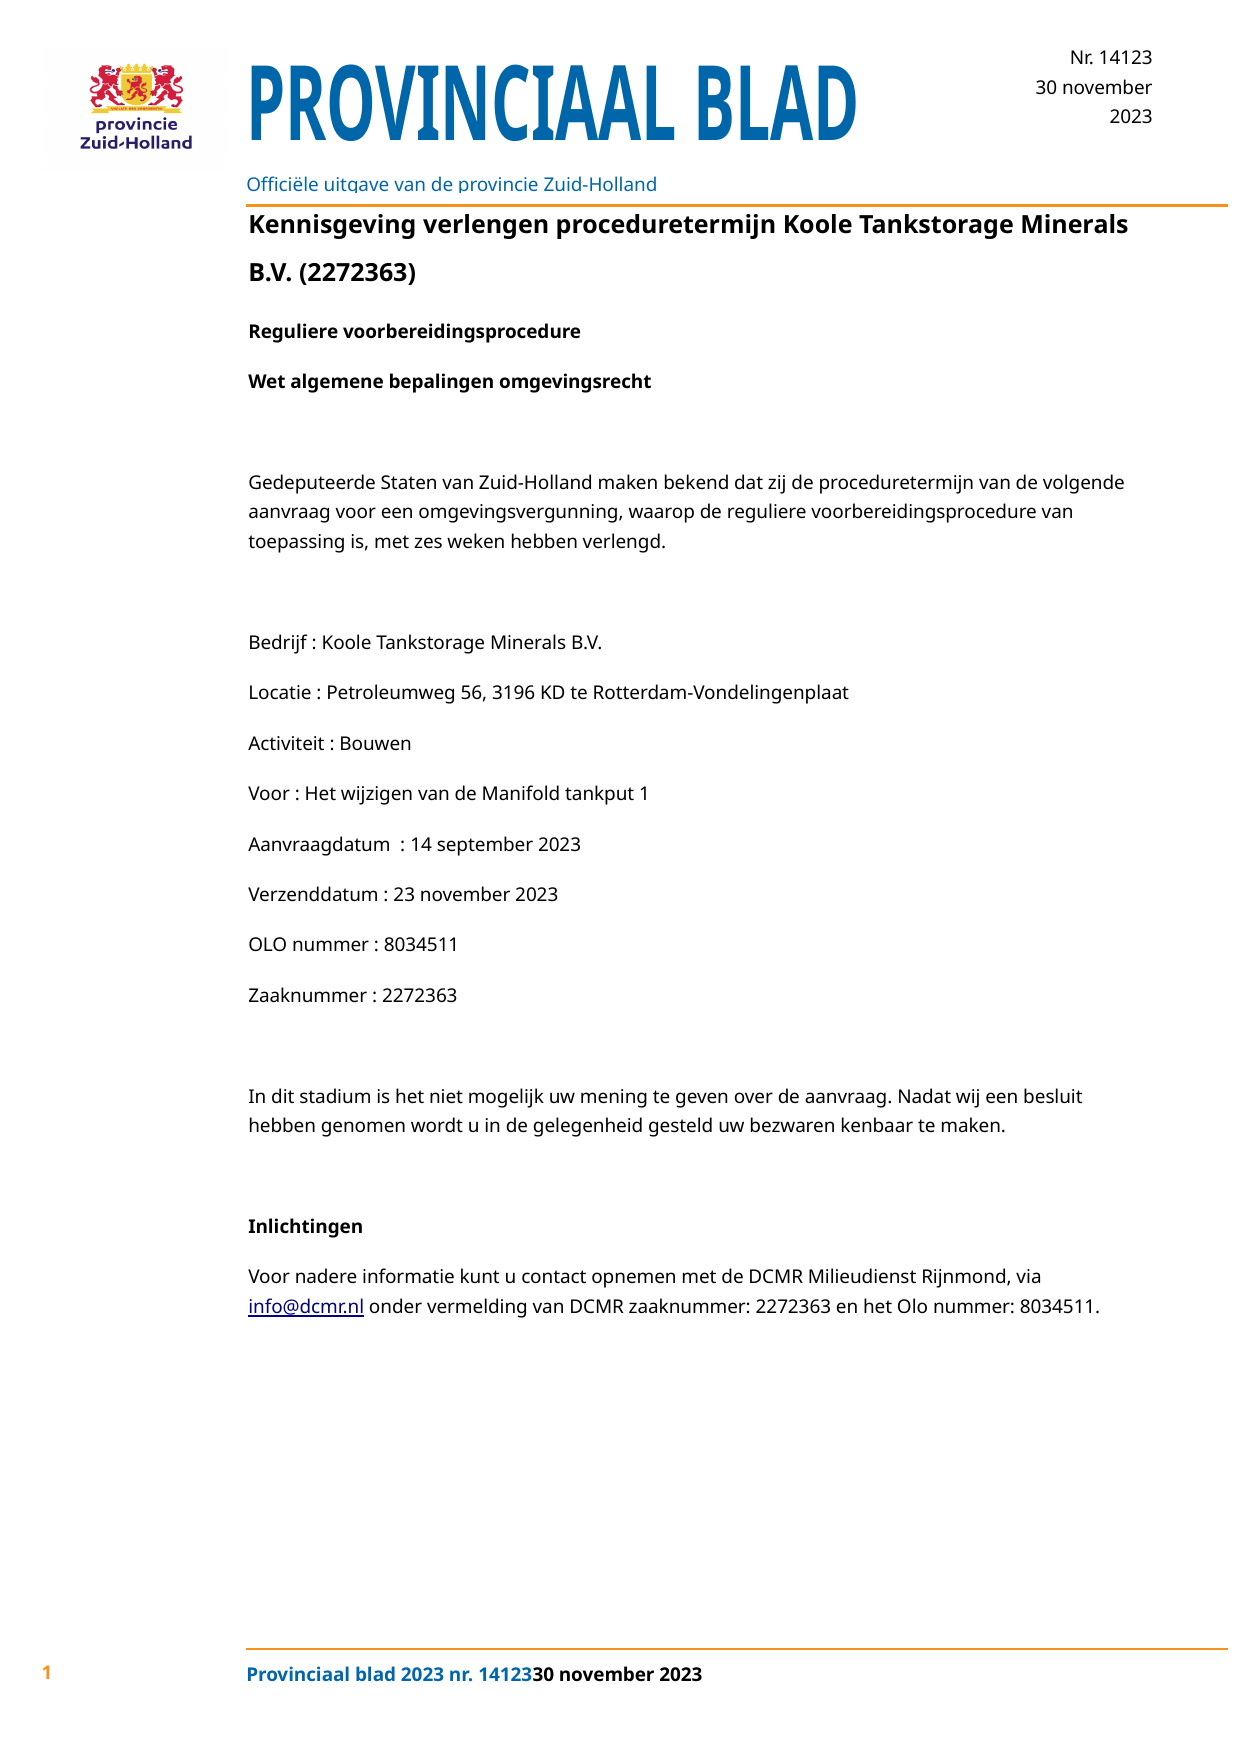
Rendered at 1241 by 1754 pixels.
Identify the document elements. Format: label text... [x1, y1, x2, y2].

text Aanvraagdatum : 14 september 2023 [248, 831, 1152, 857]
text In dit stadium is het niet mogelijk uw mening te geven over de aanvraag. Nadat wij een besluit hebben genomen wordt u in de gelegenheid gesteld uw bezwaren kenbaar te maken. [248, 1083, 1152, 1138]
text Locatie : Petroleumweg 56, 3196 KD te Rotterdam-Vondelingenplaat [248, 679, 1152, 705]
text Wet algemene bepalingen omgevingsrecht [248, 368, 1152, 394]
text OLO nummer : 8034511 [248, 932, 1152, 957]
text Inlichtingen [248, 1213, 1152, 1239]
text Reguliere voorbereidingsprocedure [248, 318, 1152, 344]
picture [41, 47, 231, 172]
text Voor : Het wijzigen van de Manifold tankput 1 [248, 780, 1152, 806]
text Verzenddatum : 23 november 2023 [248, 881, 1152, 907]
text Voor nadere informatie kunt u contact opnemen met de DCMR Milieudienst Rijnmond, via info@dcmr.nl onder vermelding van DCMR zaaknummer: 2272363 en het Olo nummer: 8034511. [248, 1264, 1152, 1319]
text Kennisgeving verlengen proceduretermijn Koole Tankstorage Minerals B.V. (2272363) [248, 207, 1152, 288]
text Zaaknummer : 2272363 [248, 982, 1152, 1008]
text Gedeputeerde Staten van Zuid-Holland maken bekend dat zij de proceduretermijn van de volgende aanvraag voor een omgevingsvergunning, waarop de reguliere voorbereidingsprocedure van toepassing is, met zes weken hebben verlengd. [248, 469, 1152, 554]
text Activiteit : Bouwen [248, 730, 1152, 756]
text Bedrijf : Koole Tankstorage Minerals B.V. [248, 629, 1152, 655]
